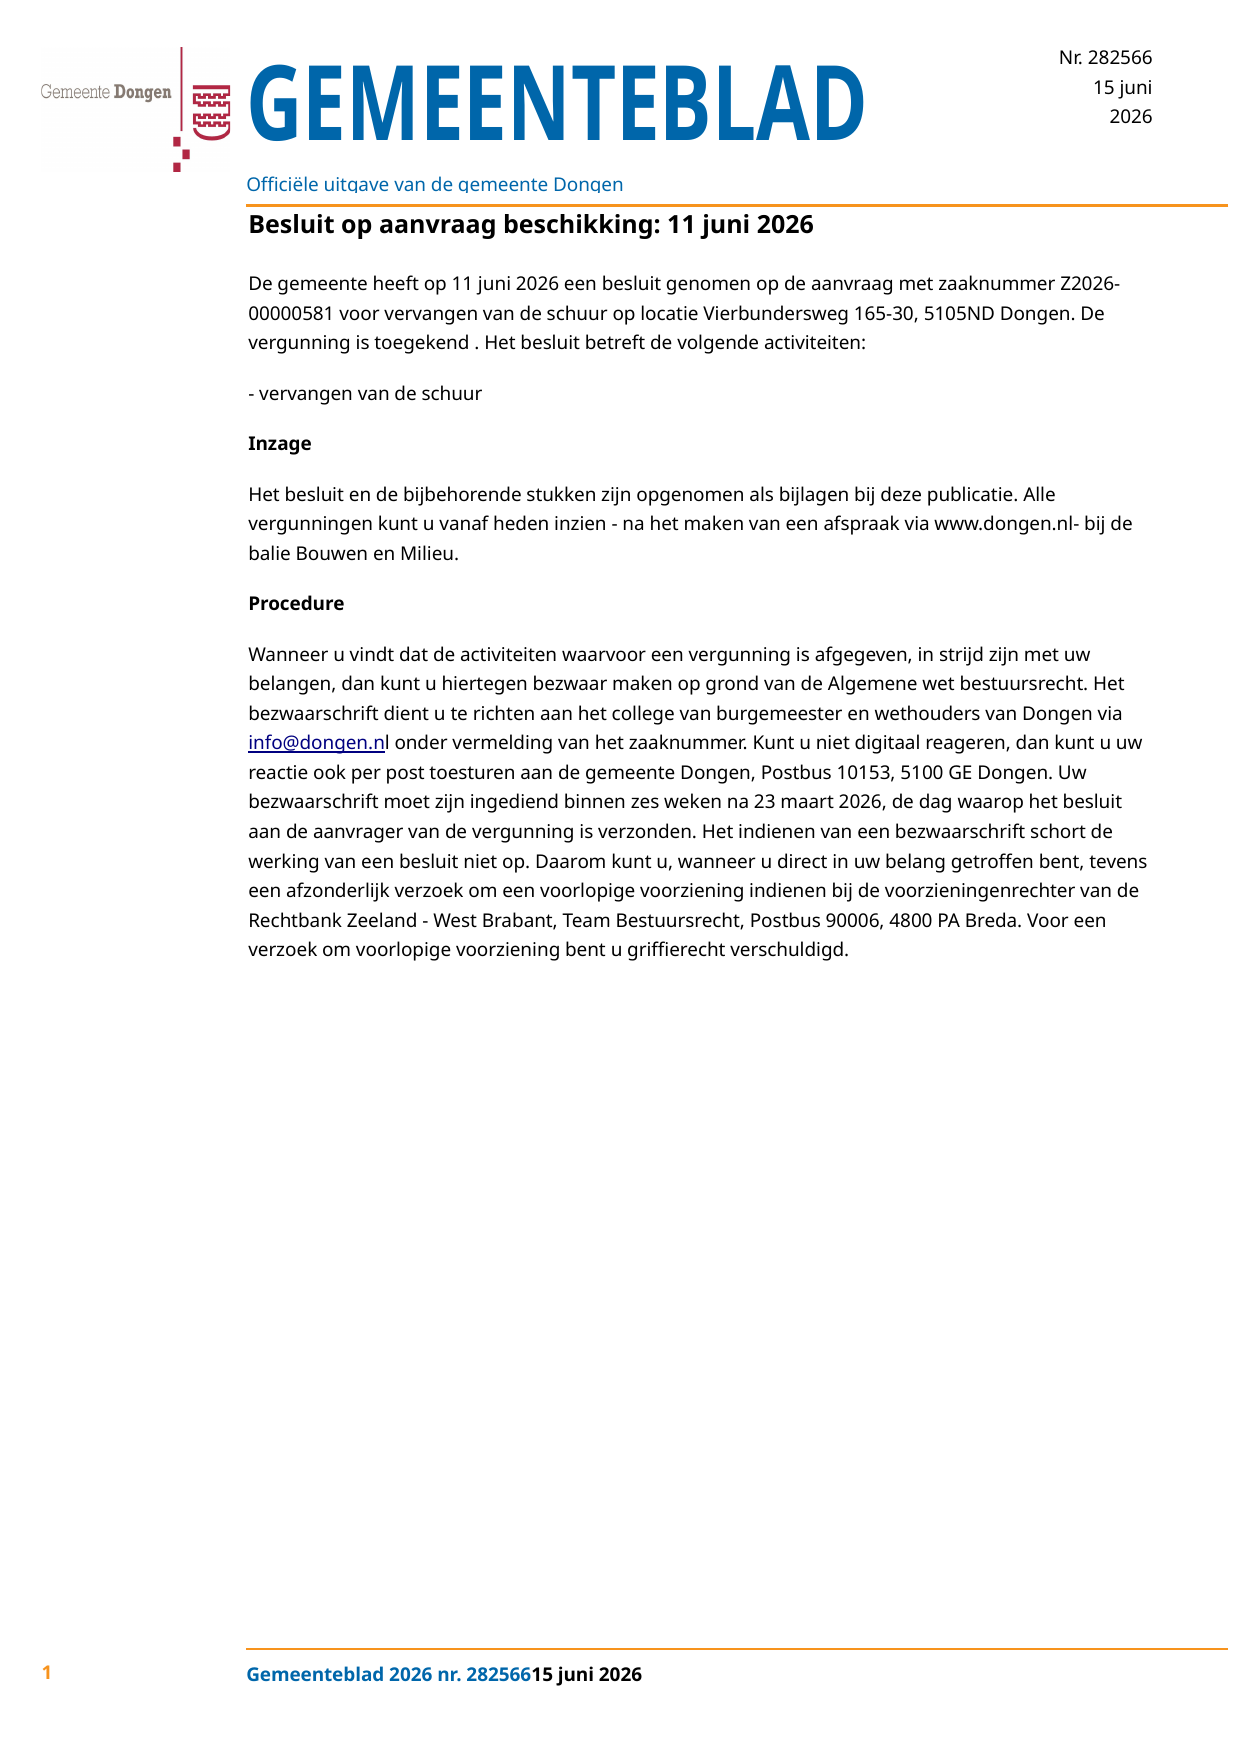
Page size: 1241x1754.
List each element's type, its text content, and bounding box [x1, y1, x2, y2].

text Inzage [248, 430, 1152, 456]
text - vervangen van de schuur [248, 380, 1152, 406]
text Het besluit en de bijbehorende stukken zijn opgenomen als bijlagen bij deze publicatie. Alle vergunningen kunt u vanaf heden inzien - na het maken van een afspraak via www.dongen.nl- bij de balie Bouwen en Milieu. [248, 481, 1152, 566]
text Procedure [248, 590, 1152, 616]
text Besluit op aanvraag beschikking: 11 juni 2026 [248, 207, 1152, 241]
text Wanneer u vindt dat de activiteiten waarvoor een vergunning is afgegeven, in strijd zijn met uw belangen, dan kunt u hiertegen bezwaar maken op grond van de Algemene wet bestuursrecht. Het bezwaarschrift dient u te richten aan het college van burgemeester en wethouders van Dongen via info@dongen.nl onder vermelding van het zaaknummer. Kunt u niet digitaal reageren, dan kunt u uw reactie ook per post toesturen aan de gemeente Dongen, Postbus 10153, 5100 GE Dongen. Uw bezwaarschrift moet zijn ingediend binnen zes weken na 23 maart 2026, de dag waarop het besluit aan de aanvrager van de vergunning is verzonden. Het indienen van een bezwaarschrift schort de werking van een besluit niet op. Daarom kunt u, wanneer u direct in uw belang getroffen bent, tevens een afzonderlijk verzoek om een voorlopige voorziening indienen bij de voorzieningenrechter van de Rechtbank Zeeland - West Brabant, Team Bestuursrecht, Postbus 90006, 4800 PA Breda. Voor een verzoek om voorlopige voorziening bent u griffierecht verschuldigd. [248, 641, 1152, 962]
picture [41, 47, 231, 172]
text De gemeente heeft op 11 juni 2026 een besluit genomen op de aanvraag met zaaknummer Z2026-00000581 voor vervangen van de schuur op locatie Vierbundersweg 165-30, 5105ND Dongen. De vergunning is toegekend . Het besluit betreft de volgende activiteiten: [248, 270, 1152, 355]
